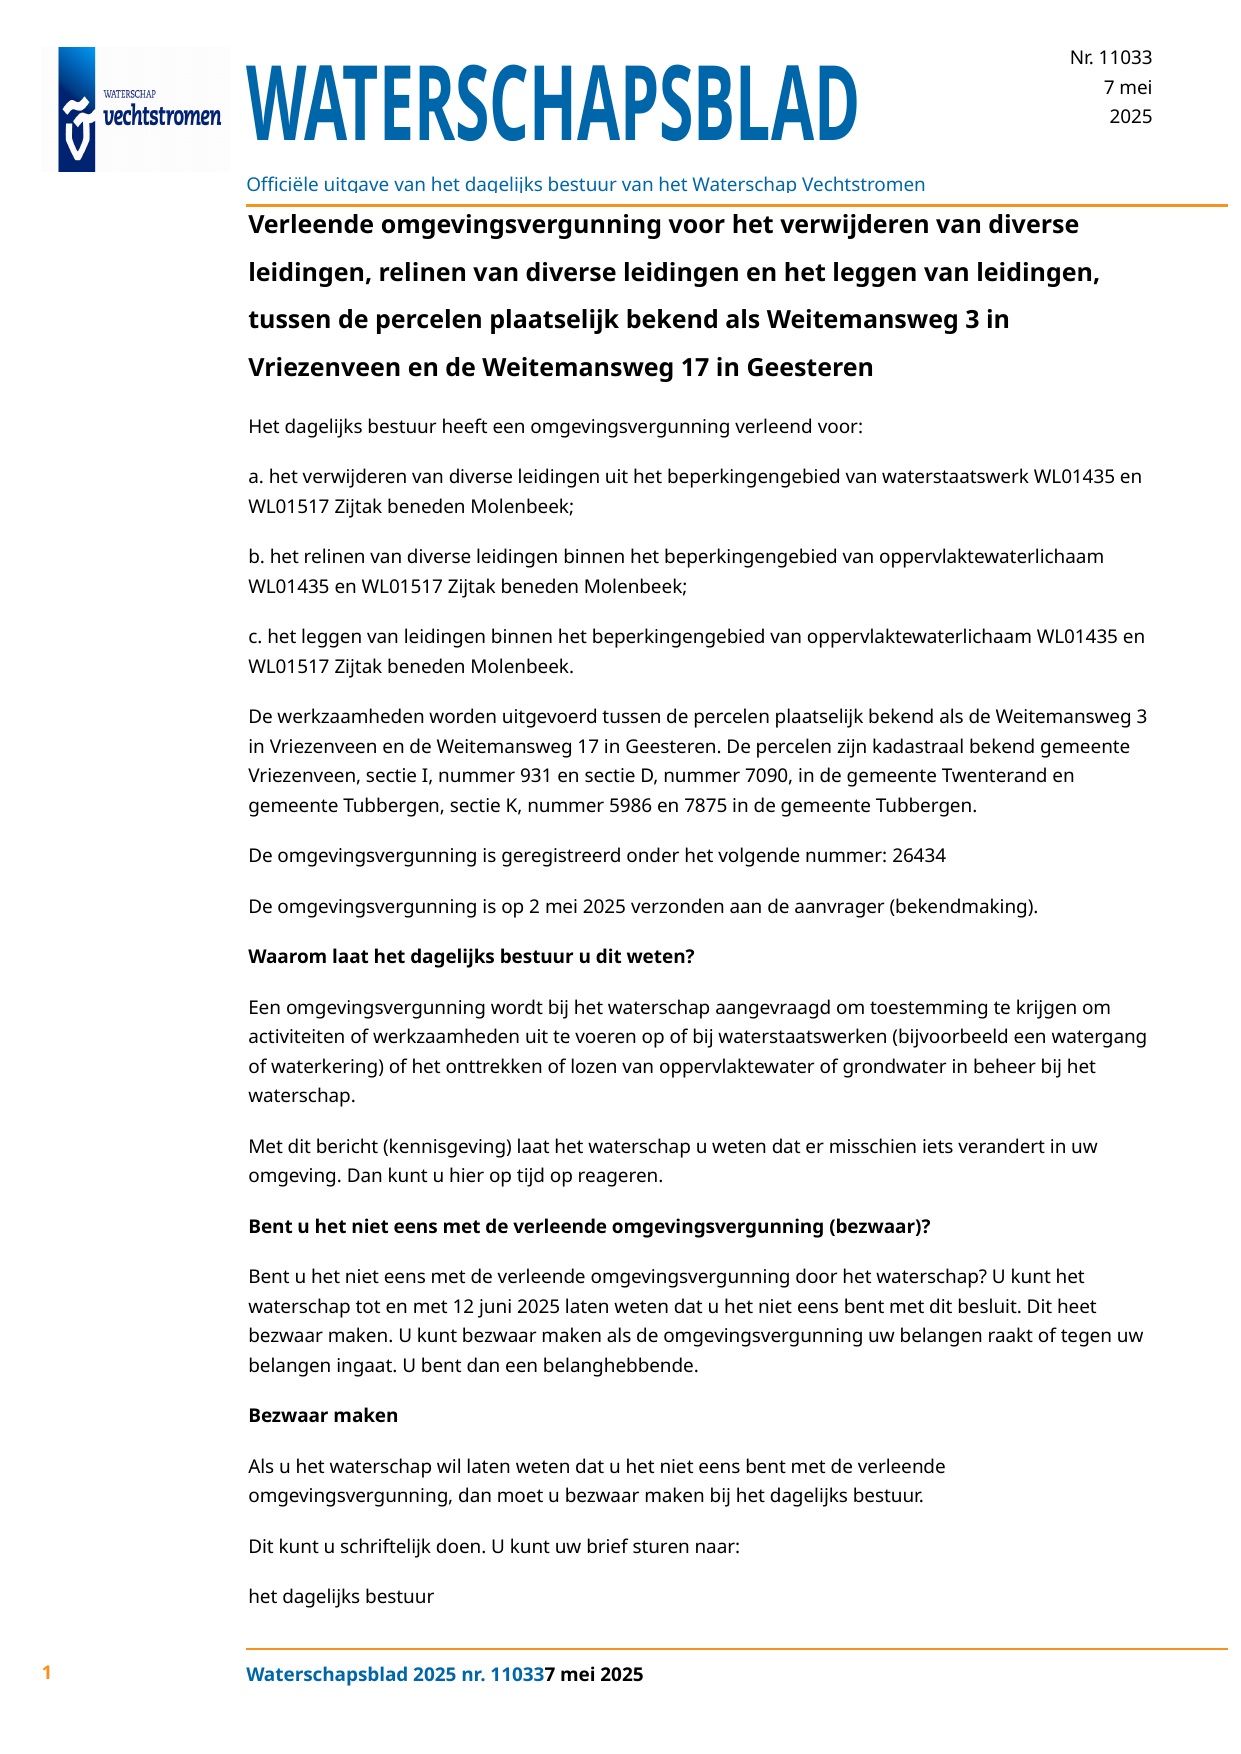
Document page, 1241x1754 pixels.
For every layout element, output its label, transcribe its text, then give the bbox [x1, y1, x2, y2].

text c. het leggen van leidingen binnen het beperkingengebied van oppervlaktewaterlichaam WL01435 en WL01517 Zijtak beneden Molenbeek. [248, 623, 1152, 679]
text Bent u het niet eens met de verleende omgevingsvergunning door het waterschap? U kunt het waterschap tot en met 12 juni 2025 laten weten dat u het niet eens bent met dit besluit. Dit heet bezwaar maken. U kunt bezwaar maken als de omgevingsvergunning uw belangen raakt of tegen uw belangen ingaat. U bent dan een belanghebbende. [248, 1263, 1152, 1378]
text b. het relinen van diverse leidingen binnen het beperkingengebied van oppervlaktewaterlichaam WL01435 en WL01517 Zijtak beneden Molenbeek; [248, 543, 1152, 599]
text Het dagelijks bestuur heeft een omgevingsvergunning verleend voor: [248, 413, 1152, 439]
text Verleende omgevingsvergunning voor het verwijderen van diverse leidingen, relinen van diverse leidingen en het leggen van leidingen, tussen de percelen plaatselijk bekend als Weitemansweg 3 in Vriezenveen en de Weitemansweg 17 in Geesteren [248, 207, 1152, 384]
text a. het verwijderen van diverse leidingen uit het beperkingengebied van waterstaatswerk WL01435 en WL01517 Zijtak beneden Molenbeek; [248, 463, 1152, 519]
text Een omgevingsvergunning wordt bij het waterschap aangevraagd om toestemming te krijgen om activiteiten of werkzaamheden uit te voeren op of bij waterstaatswerken (bijvoorbeeld een watergang of waterkering) of het onttrekken of lozen van oppervlaktewater of grondwater in beheer bij het waterschap. [248, 994, 1152, 1108]
text het dagelijks bestuur [248, 1583, 1152, 1609]
text De omgevingsvergunning is op 2 mei 2025 verzonden aan de aanvrager (bekendmaking). [248, 893, 1152, 919]
text Als u het waterschap wil laten weten dat u het niet eens bent met de verleende omgevingsvergunning, dan moet u bezwaar maken bij het dagelijks bestuur. [248, 1453, 1152, 1508]
text De werkzaamheden worden uitgevoerd tussen de percelen plaatselijk bekend als de Weitemansweg 3 in Vriezenveen en de Weitemansweg 17 in Geesteren. De percelen zijn kadastraal bekend gemeente Vriezenveen, sectie I, nummer 931 en sectie D, nummer 7090, in de gemeente Twenterand en gemeente Tubbergen, sectie K, nummer 5986 en 7875 in de gemeente Tubbergen. [248, 703, 1152, 818]
text Bent u het niet eens met de verleende omgevingsvergunning (bezwaar)? [248, 1213, 1152, 1239]
text Dit kunt u schriftelijk doen. U kunt uw brief sturen naar: [248, 1533, 1152, 1559]
text Bezwaar maken [248, 1403, 1152, 1428]
text De omgevingsvergunning is geregistreerd onder het volgende nummer: 26434 [248, 843, 1152, 868]
text Waarom laat het dagelijks bestuur u dit weten? [248, 943, 1152, 969]
picture [41, 47, 231, 172]
text Met dit bericht (kennisgeving) laat het waterschap u weten dat er misschien iets verandert in uw omgeving. Dan kunt u hier op tijd op reageren. [248, 1133, 1152, 1188]
